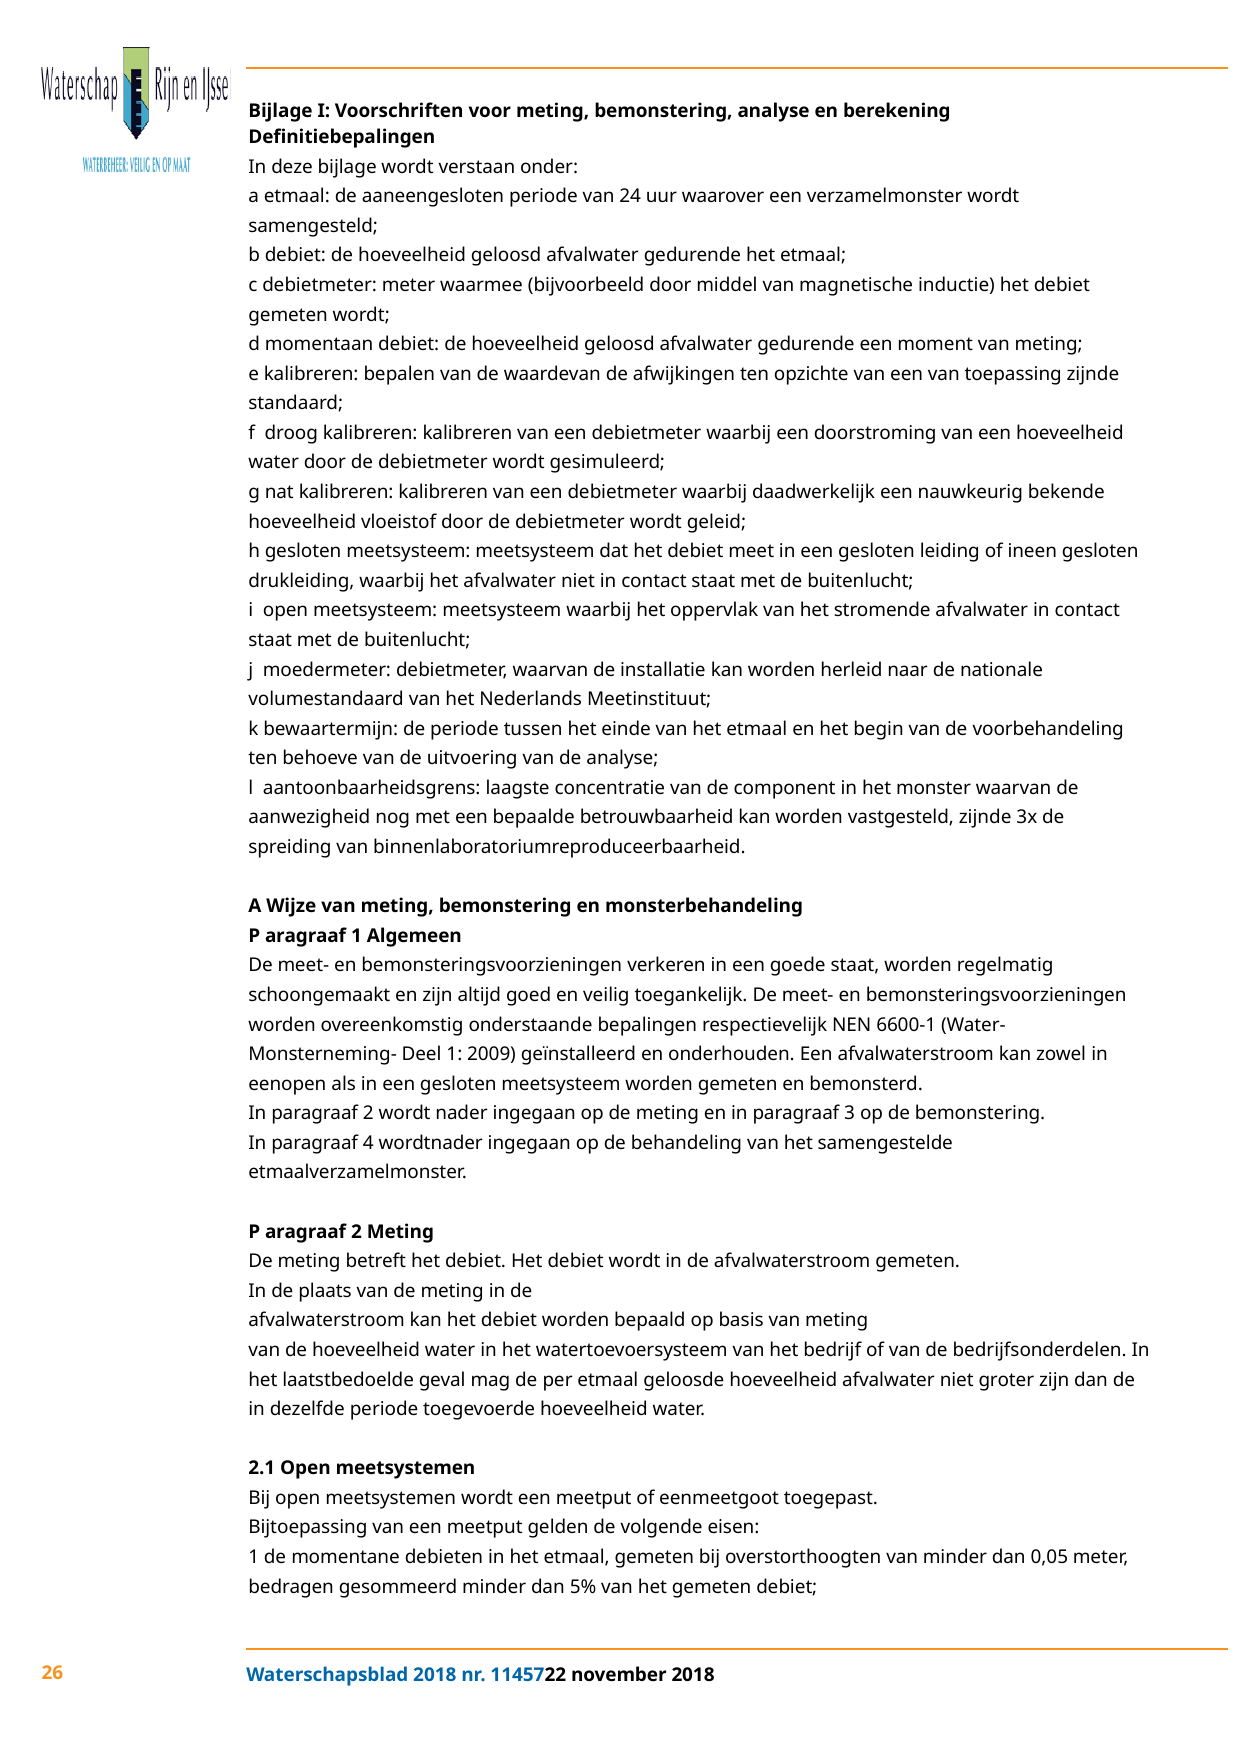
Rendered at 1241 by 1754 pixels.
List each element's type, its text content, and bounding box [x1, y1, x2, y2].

text j moedermeter: debietmeter, waarvan de installatie kan worden herleid naar de nationale [248, 656, 1152, 682]
text a etmaal: de aaneengesloten periode van 24 uur waarover een verzamelmonster wordt samengesteld; [248, 182, 1152, 238]
text i open meetsysteem: meetsysteem waarbij het oppervlak van het stromende afvalwater in contact staat met de buitenlucht; [248, 597, 1152, 652]
text e kalibreren: bepalen van de waardevan de afwijkingen ten opzichte van een van toepassing zijnde standaard; [248, 360, 1152, 415]
text In paragraaf 2 wordt nader ingegaan op de meting en in paragraaf 3 op de bemonstering. [248, 1099, 1152, 1125]
text b debiet: de hoeveelheid geloosd afvalwater gedurende het etmaal; [248, 242, 1152, 267]
text De meting betreft het debiet. Het debiet wordt in de afvalwaterstroom gemeten. [248, 1247, 1152, 1273]
text f droog kalibreren: kalibreren van een debietmeter waarbij een doorstroming van een hoeveelheid water door de debietmeter wordt gesimuleerd; [248, 419, 1152, 474]
text d momentaan debiet: de hoeveelheid geloosd afvalwater gedurende een moment van meting; [248, 330, 1152, 356]
text In de plaats van de meting in de afvalwaterstroom kan het debiet worden bepaald op basis van meting van de hoeveelheid water in het watertoevoersysteem van het bedrijf of van de bedrijfsonderdelen. In het laatstbedoelde geval mag de per etmaal geloosde hoeveelheid afvalwater niet groter zijn dan de in dezelfde periode toegevoerde hoeveelheid water. [248, 1277, 1152, 1421]
text P aragraaf 1 Algemeen [248, 922, 1152, 948]
text k bewaartermijn: de periode tussen het einde van het etmaal en het begin van de voorbehandeling ten behoeve van de uitvoering van de analyse; [248, 715, 1152, 770]
text P aragraaf 2 Meting [248, 1218, 1152, 1244]
text Definitiebepalingen [248, 123, 1152, 149]
text Bij open meetsystemen wordt een meetput of eenmeetgoot toegepast. Bijtoepassing van een meetput gelden de volgende eisen: [248, 1484, 1152, 1539]
text 2.1 Open meetsystemen [248, 1454, 1152, 1480]
text h gesloten meetsysteem: meetsysteem dat het debiet meet in een gesloten leiding of ineen gesloten drukleiding, waarbij het afvalwater niet in contact staat met de buitenlucht; [248, 537, 1152, 593]
text Bijlage I: Voorschriften voor meting, bemonstering, analyse en berekening [248, 95, 1152, 123]
text In paragraaf 4 wordtnader ingegaan op de behandeling van het samengestelde etmaalverzamelmonster. [248, 1129, 1152, 1184]
text g nat kalibreren: kalibreren van een debietmeter waarbij daadwerkelijk een nauwkeurig bekende hoeveelheid vloeistof door de debietmeter wordt geleid; [248, 478, 1152, 534]
text De meet- en bemonsteringsvoorzieningen verkeren in een goede staat, worden regelmatig schoongemaakt en zijn altijd goed en veilig toegankelijk. De meet- en bemonsteringsvoorzieningen worden overeenkomstig onderstaande bepalingen respectievelijk NEN 6600-1 (Water-Monsterneming- Deel 1: 2009) geïnstalleerd en onderhouden. Een afvalwaterstroom kan zowel in eenopen als in een gesloten meetsysteem worden gemeten en bemonsterd. [248, 952, 1152, 1096]
text In deze bijlage wordt verstaan onder: [248, 153, 1152, 179]
text volumestandaard van het Nederlands Meetinstituut; [248, 685, 1152, 711]
text A Wijze van meting, bemonstering en monsterbehandeling [248, 892, 1152, 918]
text c debietmeter: meter waarmee (bijvoorbeeld door middel van magnetische inductie) het debiet gemeten wordt; [248, 271, 1152, 327]
text l aantoonbaarheidsgrens: laagste concentratie van de component in het monster waarvan de aanwezigheid nog met een bepaalde betrouwbaarheid kan worden vastgesteld, zijnde 3x de spreiding van binnenlaboratoriumreproduceerbaarheid. [248, 774, 1152, 859]
text 1 de momentane debieten in het etmaal, gemeten bij overstorthoogten van minder dan 0,05 meter, bedragen gesommeerd minder dan 5% van het gemeten debiet; [248, 1543, 1152, 1599]
picture [41, 47, 231, 172]
